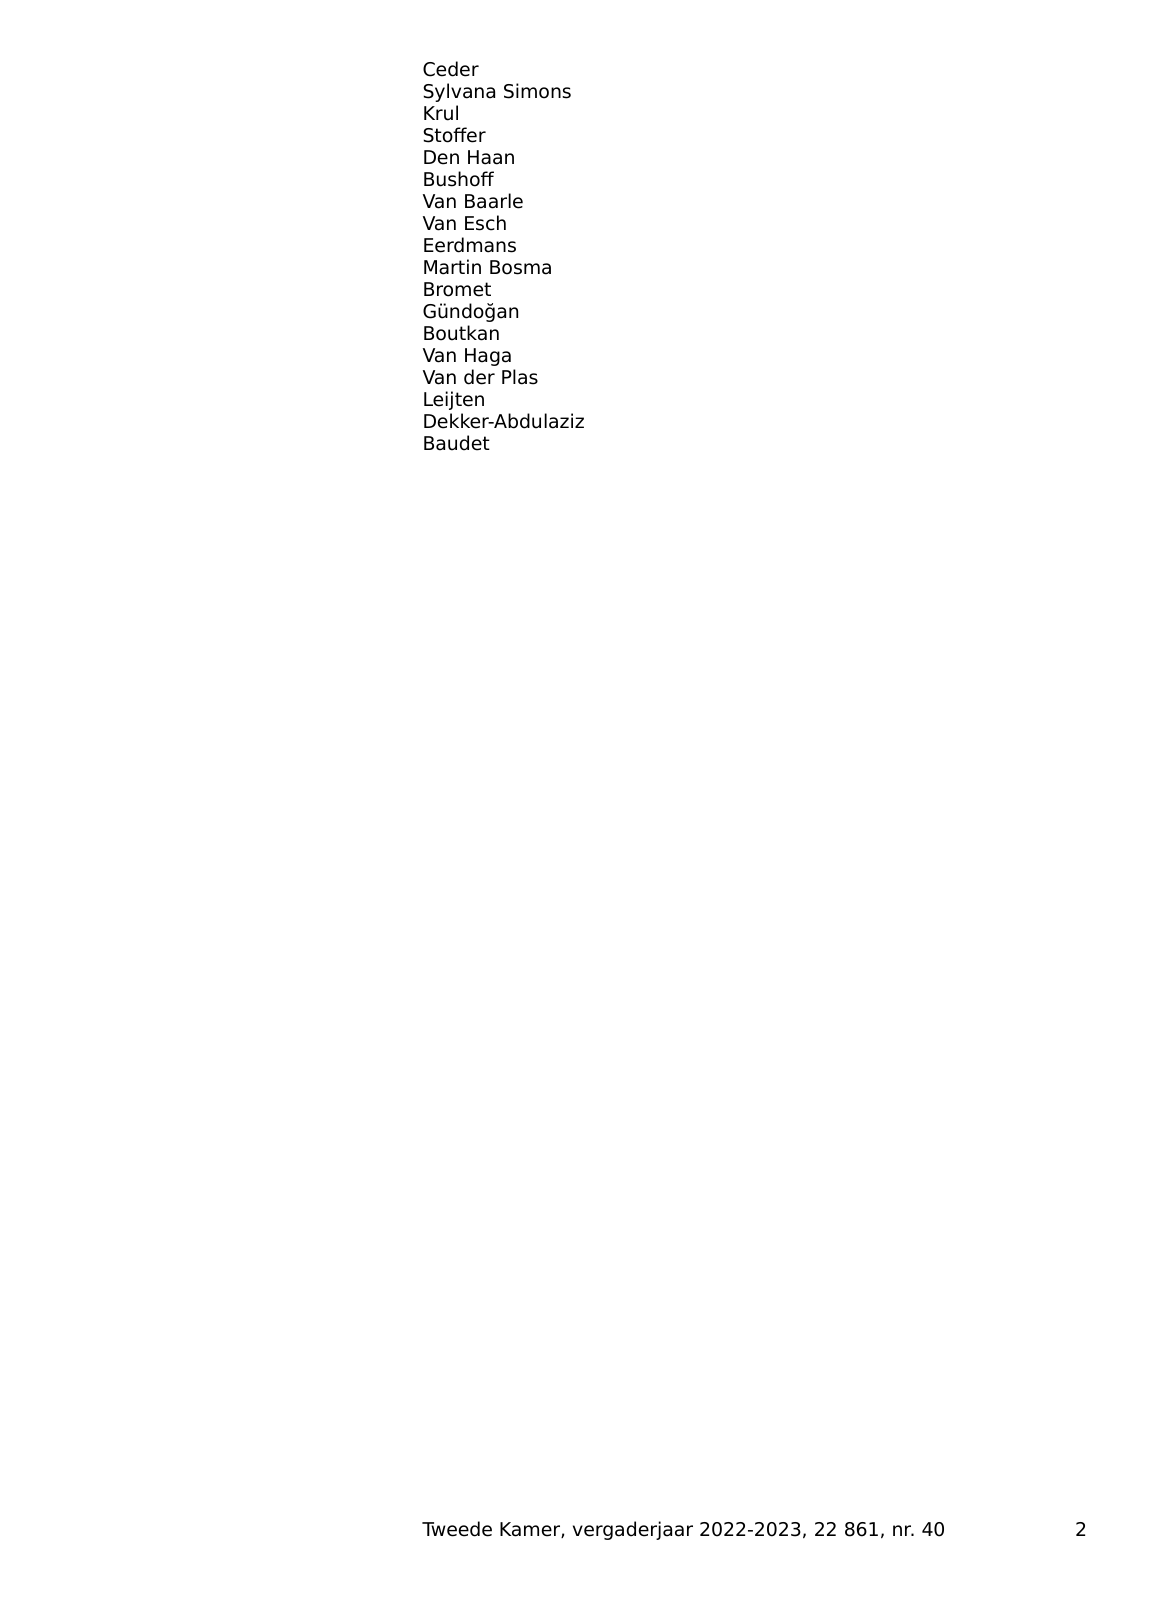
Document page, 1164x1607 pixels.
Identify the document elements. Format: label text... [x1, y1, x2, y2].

text Stoffer [422, 125, 1087, 147]
text Bromet [422, 279, 1087, 301]
text Den Haan [422, 147, 1087, 169]
text Eerdmans [422, 235, 1087, 257]
text Baudet [422, 433, 1087, 455]
text Leijten [422, 389, 1087, 411]
text Krul [422, 103, 1087, 125]
text Van der Plas [422, 367, 1087, 389]
text Van Baarle [422, 191, 1087, 213]
text Van Esch [422, 213, 1087, 235]
text Martin Bosma [422, 257, 1087, 279]
text Ceder [422, 59, 1087, 81]
text Gündoğan [422, 301, 1087, 323]
text Bushoff [422, 169, 1087, 191]
text Sylvana Simons [422, 81, 1087, 103]
text Van Haga [422, 345, 1087, 367]
text Boutkan [422, 323, 1087, 345]
text Dekker-Abdulaziz [422, 411, 1087, 433]
